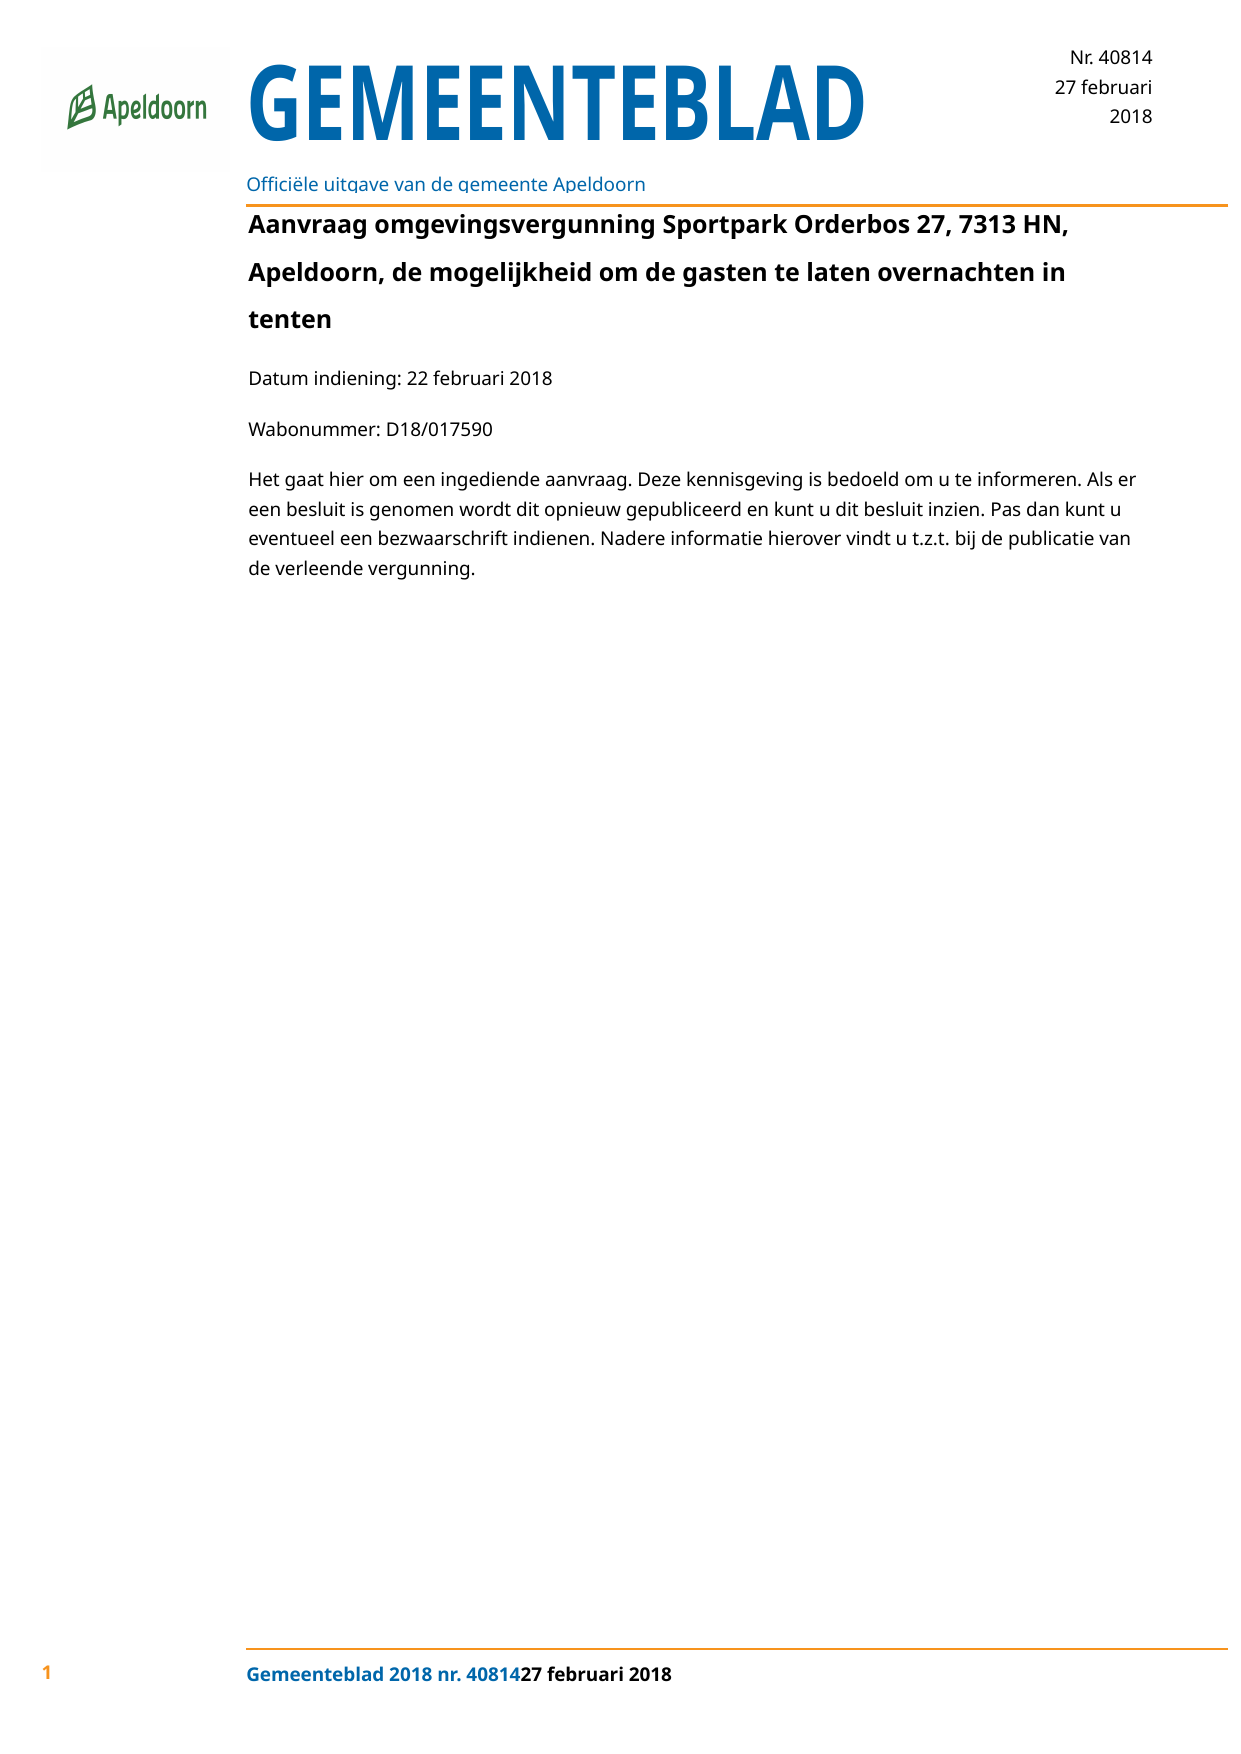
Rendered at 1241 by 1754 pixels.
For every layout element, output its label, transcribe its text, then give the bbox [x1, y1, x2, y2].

text Datum indiening: 22 februari 2018 [248, 366, 1152, 391]
picture [41, 47, 231, 172]
text Aanvraag omgevingsvergunning Sportpark Orderbos 27, 7313 HN, Apeldoorn, de mogelijkheid om de gasten te laten overnachten in tenten [248, 207, 1152, 336]
text Wabonummer: D18/017590 [248, 416, 1152, 442]
text Het gaat hier om een ingediende aanvraag. Deze kennisgeving is bedoeld om u te informeren. Als er een besluit is genomen wordt dit opnieuw gepubliceerd en kunt u dit besluit inzien. Pas dan kunt u eventueel een bezwaarschrift indienen. Nadere informatie hierover vindt u t.z.t. bij de publicatie van de verleende vergunning. [248, 466, 1152, 581]
